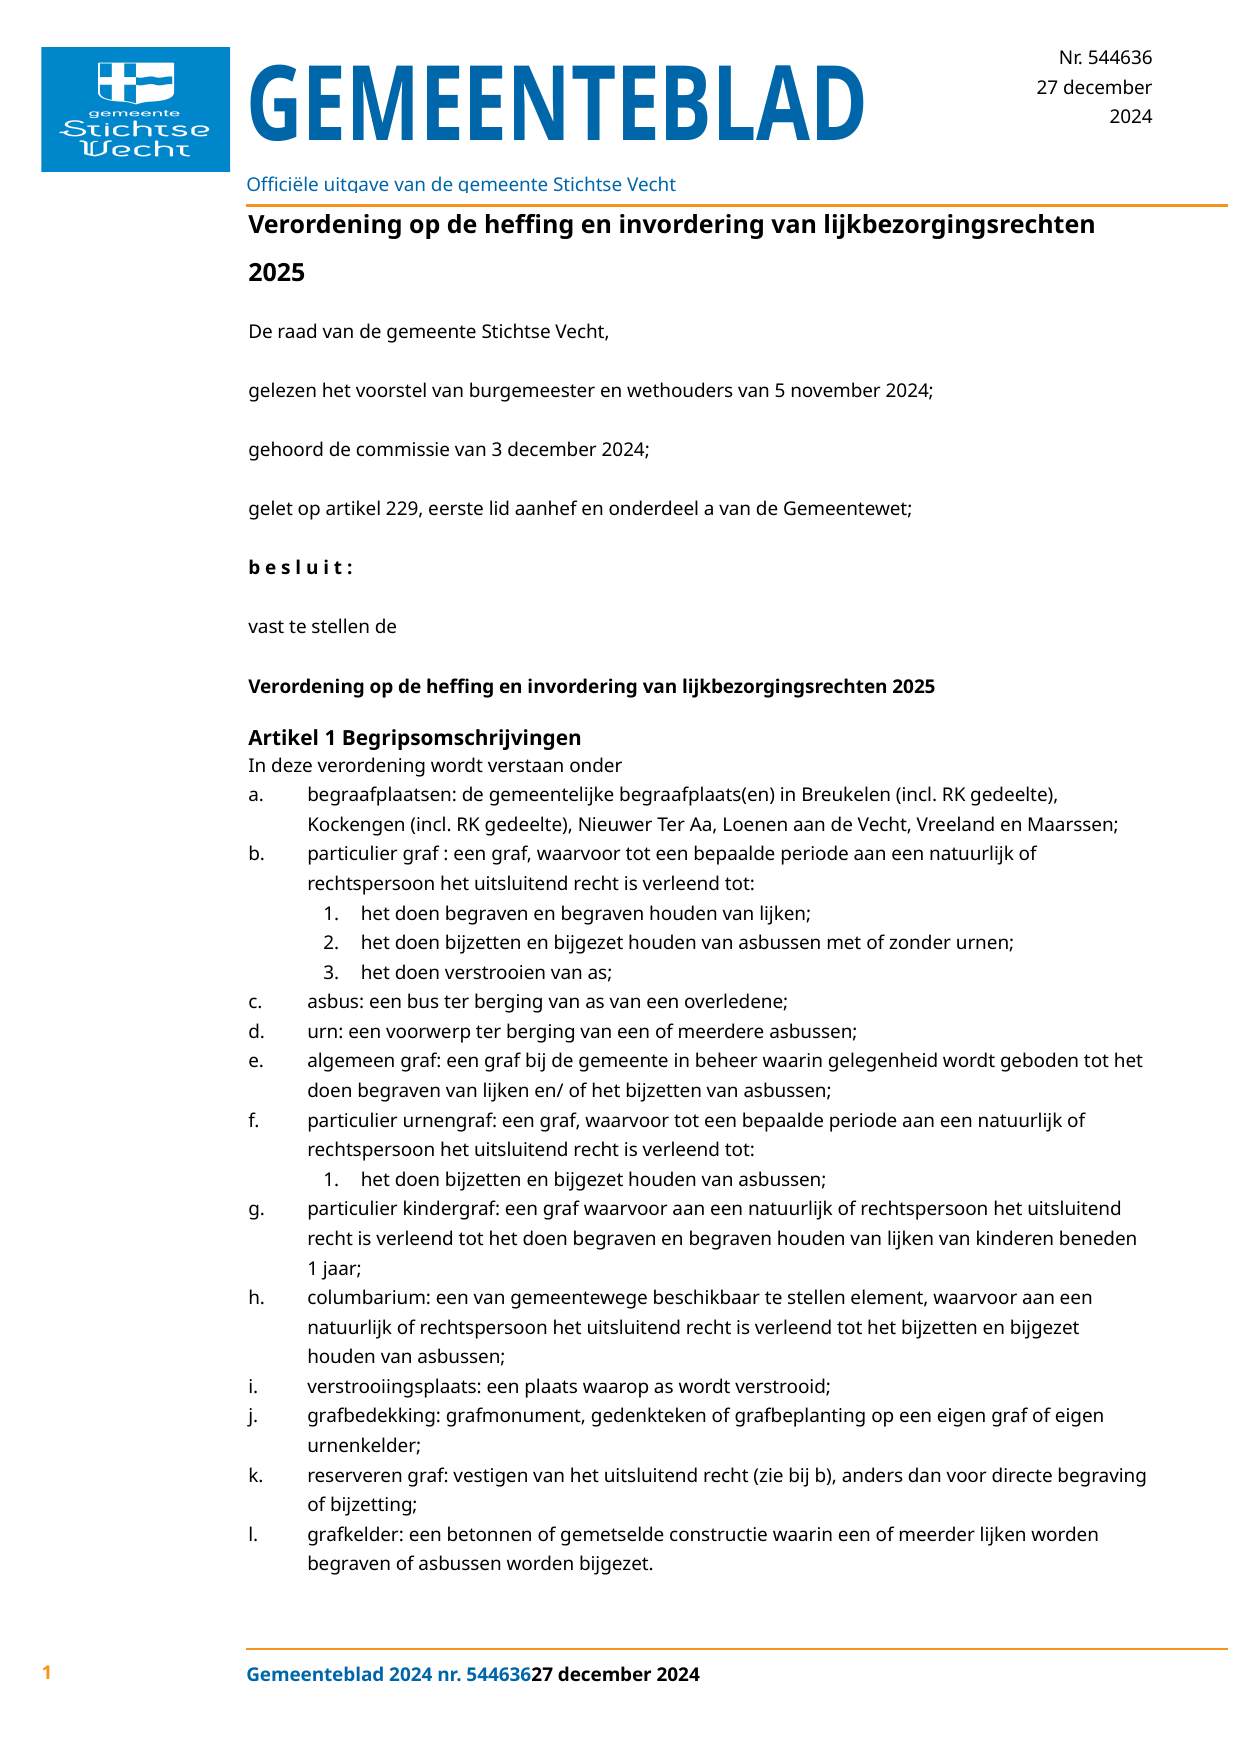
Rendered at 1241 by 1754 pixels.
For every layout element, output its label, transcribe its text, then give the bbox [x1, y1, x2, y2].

list particulier urnengraf: een graf, waarvoor tot een bepaalde periode aan een natuurlijk of rechtspersoon het uitsluitend recht is verleend tot: [248, 1107, 1152, 1162]
text In deze verordening wordt verstaan onder [248, 752, 1152, 777]
list het doen verstrooien van as; [323, 959, 1152, 984]
text gelezen het voorstel van burgemeester en wethouders van 5 november 2024; [248, 377, 1152, 403]
text gehoord de commissie van 3 december 2024; [248, 436, 1152, 462]
list algemeen graf: een graf bij de gemeente in beheer waarin gelegenheid wordt geboden tot het doen begraven van lijken en/ of het bijzetten van asbussen; [248, 1048, 1152, 1103]
list het doen bijzetten en bijgezet houden van asbussen met of zonder urnen; [323, 929, 1152, 955]
text Verordening op de heffing en invordering van lijkbezorgingsrechten 2025 [248, 673, 1152, 699]
list grafbedekking: grafmonument, gedenkteken of grafbeplanting op een eigen graf of eigen urnenkelder; [248, 1403, 1152, 1458]
list reserveren graf: vestigen van het uitsluitend recht (zie bij b), anders dan voor directe begraving of bijzetting; [248, 1462, 1152, 1517]
list particulier graf : een graf, waarvoor tot een bepaalde periode aan een natuurlijk of rechtspersoon het uitsluitend recht is verleend tot: [248, 841, 1152, 896]
text Artikel 1 Begripsomschrijvingen [248, 723, 1152, 752]
text b e s l u i t : [248, 554, 1152, 580]
text Verordening op de heffing en invordering van lijkbezorgingsrechten 2025 [248, 207, 1152, 288]
list particulier kindergraf: een graf waarvoor aan een natuurlijk of rechtspersoon het uitsluitend recht is verleend tot het doen begraven en begraven houden van lijken van kinderen beneden 1 jaar; [248, 1196, 1152, 1280]
list asbus: een bus ter berging van as van een overledene; [248, 988, 1152, 1014]
text De raad van de gemeente Stichtse Vecht, [248, 318, 1152, 344]
list columbarium: een van gemeentewege beschikbaar te stellen element, waarvoor aan een natuurlijk of rechtspersoon het uitsluitend recht is verleend tot het bijzetten en bijgezet houden van asbussen; [248, 1284, 1152, 1369]
list het doen begraven en begraven houden van lijken; [323, 900, 1152, 925]
list verstrooiingsplaats: een plaats waarop as wordt verstrooid; [248, 1373, 1152, 1399]
list grafkelder: een betonnen of gemetselde constructie waarin een of meerder lijken worden begraven of asbussen worden bijgezet. [248, 1521, 1152, 1576]
list het doen bijzetten en bijgezet houden van asbussen; [323, 1166, 1152, 1192]
list begraafplaatsen: de gemeentelijke begraafplaats(en) in Breukelen (incl. RK gedeelte), Kockengen (incl. RK gedeelte), Nieuwer Ter Aa, Loenen aan de Vecht, Vreeland en Maarssen; [248, 781, 1152, 837]
picture [99, 63, 135, 101]
text gelet op artikel 229, eerste lid aanhef en onderdeel a van de Gemeentewet; [248, 495, 1152, 521]
list urn: een voorwerp ter berging van een of meerdere asbussen; [248, 1018, 1152, 1044]
text vast te stellen de [248, 614, 1152, 639]
picture [137, 63, 174, 103]
